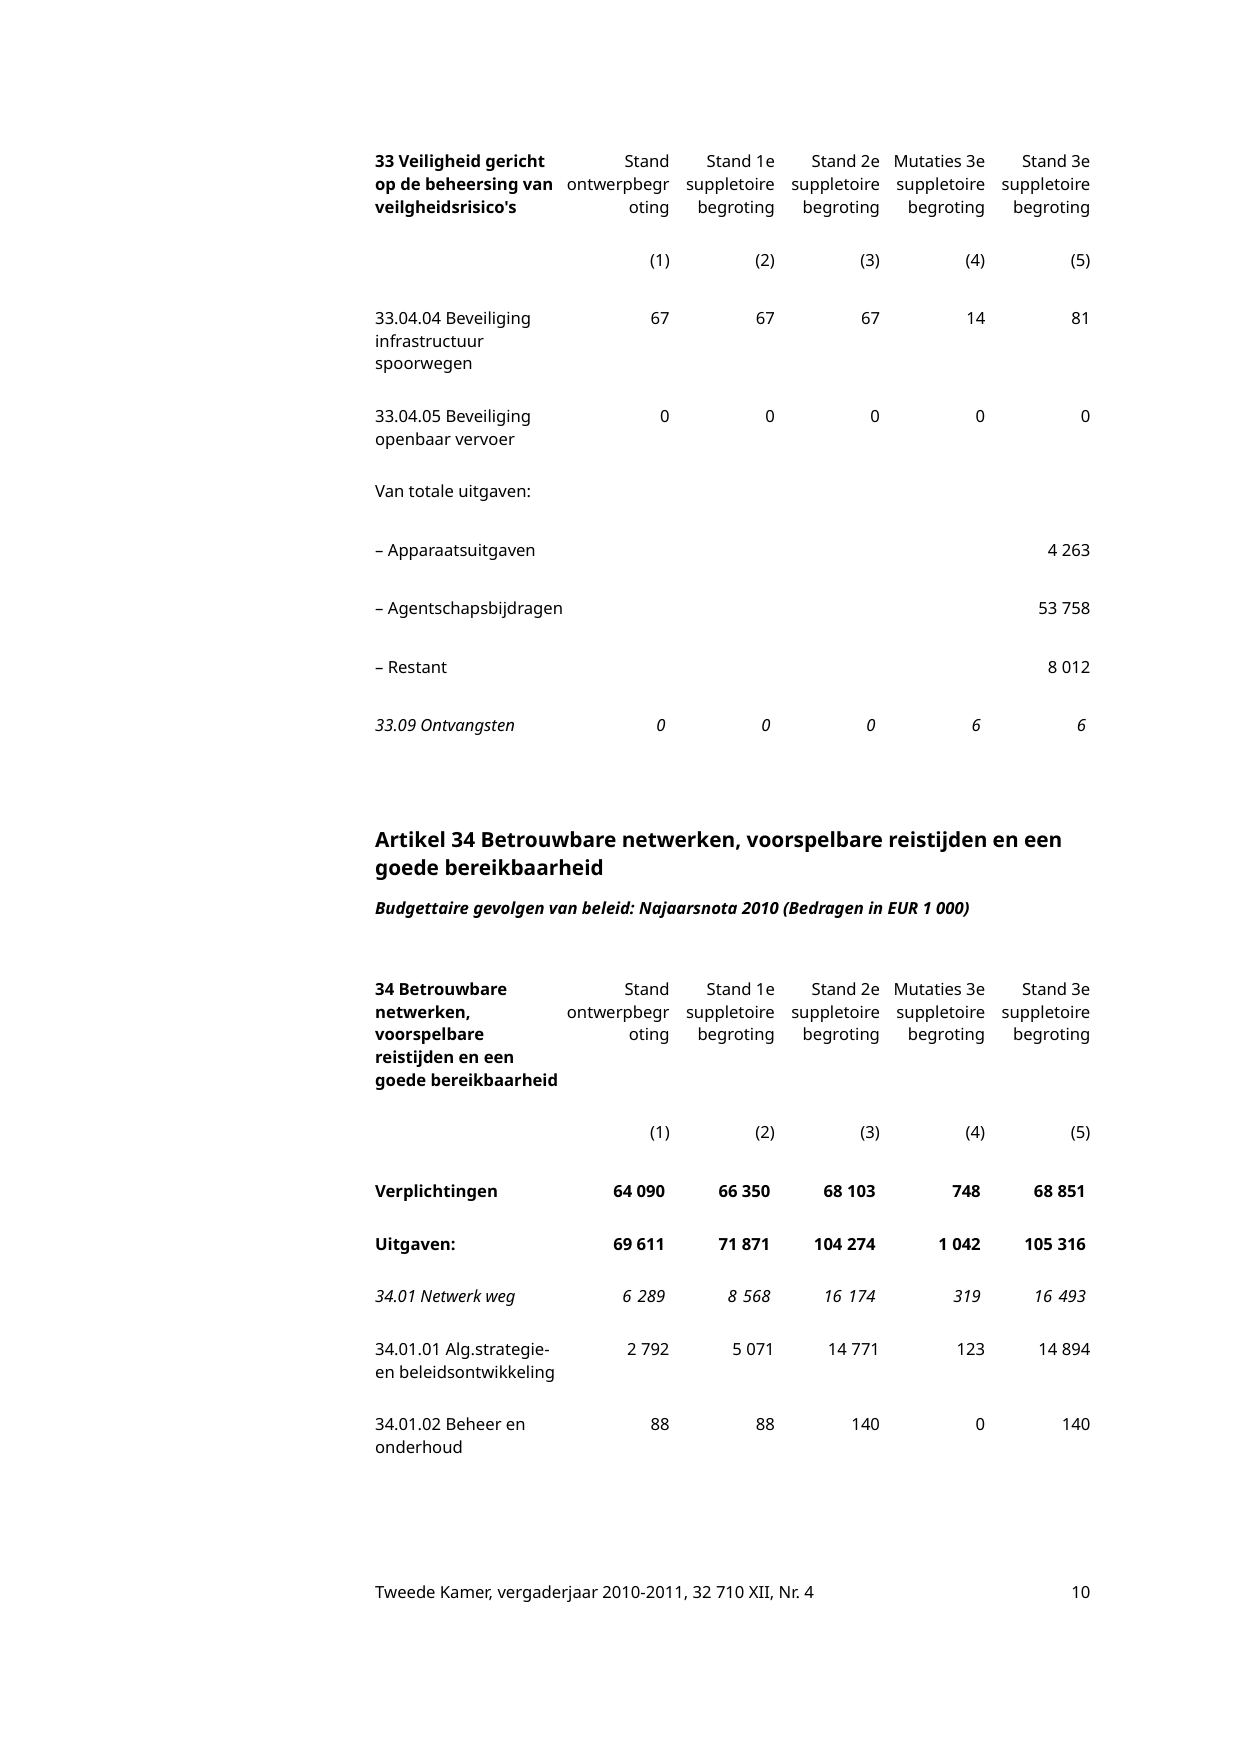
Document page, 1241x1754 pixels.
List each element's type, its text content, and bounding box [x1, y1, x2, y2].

table_header Stand 3e suppletoire begroting [985, 978, 1090, 1121]
table_cell [880, 655, 985, 714]
table_cell [775, 539, 880, 597]
table_header Stand 3e suppletoire begroting [985, 150, 1090, 248]
table_cell [564, 539, 669, 597]
table_cell 67 [564, 307, 669, 405]
table_header Stand ontwerpbegroting [564, 978, 669, 1121]
table_cell [375, 1121, 564, 1179]
table_cell 64 090 [564, 1180, 669, 1232]
table_cell 69 611 [564, 1232, 669, 1285]
table_cell 0 [985, 405, 1090, 480]
table_cell [564, 480, 669, 538]
table_cell 0 [880, 405, 985, 480]
table_cell [775, 597, 880, 655]
table_cell 2 792 [564, 1338, 669, 1413]
table_cell 67 [669, 307, 774, 405]
table_cell 14 [880, 307, 985, 405]
table_cell (3) [775, 1121, 880, 1179]
table_cell [669, 480, 774, 538]
table_cell [564, 655, 669, 714]
table_cell 5 071 [669, 1338, 774, 1413]
table_cell 81 [985, 307, 1090, 405]
table_cell 71 871 [669, 1232, 774, 1285]
table_cell 0 [669, 405, 774, 480]
table_cell 8 012 [985, 655, 1090, 714]
table_cell [375, 248, 564, 307]
table_cell 88 [669, 1413, 774, 1488]
table_cell [564, 597, 669, 655]
table_cell 66 350 [669, 1180, 774, 1232]
table_cell 8 568 [669, 1285, 774, 1338]
table_cell 33.04.05 Beveiliging openbaar vervoer [375, 405, 564, 480]
table_cell 123 [880, 1338, 985, 1413]
table_cell – Restant [375, 655, 564, 714]
table_cell 68 103 [775, 1180, 880, 1232]
table_header 34 Betrouwbare netwerken, voorspelbare reistijden en een goede bereikbaarheid [375, 978, 564, 1121]
table_cell (5) [985, 248, 1090, 307]
table_cell 16 493 [985, 1285, 1090, 1338]
table_cell 33.09 Ontvangsten [375, 714, 564, 767]
table_cell [669, 539, 774, 597]
table_cell 0 [669, 714, 774, 767]
table_cell 0 [880, 1413, 985, 1488]
table_cell (4) [880, 248, 985, 307]
table_cell [880, 539, 985, 597]
table_cell Uitgaven: [375, 1232, 564, 1285]
table_cell [775, 480, 880, 538]
table_cell (4) [880, 1121, 985, 1179]
table_cell 16 174 [775, 1285, 880, 1338]
table_cell 105 316 [985, 1232, 1090, 1285]
table_cell [775, 655, 880, 714]
table_header Stand 2e suppletoire begroting [775, 150, 880, 248]
table_cell (2) [669, 1121, 774, 1179]
table_cell 14 771 [775, 1338, 880, 1413]
table_cell 53 758 [985, 597, 1090, 655]
table_cell [669, 597, 774, 655]
table_cell 6 289 [564, 1285, 669, 1338]
table_cell 0 [775, 714, 880, 767]
table_cell 6 [985, 714, 1090, 767]
text Budgettaire gevolgen van beleid: Najaarsnota 2010 (Bedragen in EUR 1 000) [375, 897, 1090, 919]
table_cell 14 894 [985, 1338, 1090, 1413]
table_cell 104 274 [775, 1232, 880, 1285]
table_cell [669, 655, 774, 714]
table_cell Van totale uitgaven: [375, 480, 564, 538]
table_cell 34.01.01 Alg.strategie- en beleidsontwikkeling [375, 1338, 564, 1413]
table_header Stand 2e suppletoire begroting [775, 978, 880, 1121]
table_header Mutaties 3e suppletoire begroting [880, 150, 985, 248]
table_cell (2) [669, 248, 774, 307]
table_cell [880, 480, 985, 538]
table_cell 140 [985, 1413, 1090, 1488]
table_cell 1 042 [880, 1232, 985, 1285]
table_cell Verplichtingen [375, 1180, 564, 1232]
table_cell 34.01.02 Beheer en onderhoud [375, 1413, 564, 1488]
table_cell 0 [775, 405, 880, 480]
table_cell (1) [564, 1121, 669, 1179]
table_cell (5) [985, 1121, 1090, 1179]
table_header 33 Veiligheid gericht op de beheersing van veilgheidsrisico's [375, 150, 564, 248]
table_cell 0 [564, 714, 669, 767]
table_header Stand 1e suppletoire begroting [669, 150, 774, 248]
table_cell 88 [564, 1413, 669, 1488]
table_header Stand 1e suppletoire begroting [669, 978, 774, 1121]
table_cell (1) [564, 248, 669, 307]
table_cell [880, 597, 985, 655]
table_header Stand ontwerpbegroting [564, 150, 669, 248]
table_cell – Apparaatsuitgaven [375, 539, 564, 597]
table_cell 319 [880, 1285, 985, 1338]
table_cell 68 851 [985, 1180, 1090, 1232]
table_cell 140 [775, 1413, 880, 1488]
table_cell (3) [775, 248, 880, 307]
table_cell 0 [564, 405, 669, 480]
table_cell 4 263 [985, 539, 1090, 597]
table_cell – Agentschapsbijdragen [375, 597, 564, 655]
table_cell 67 [775, 307, 880, 405]
table_cell 748 [880, 1180, 985, 1232]
table_cell 33.04.04 Beveiliging infrastructuur spoorwegen [375, 307, 564, 405]
table_header Mutaties 3e suppletoire begroting [880, 978, 985, 1121]
text Artikel 34 Betrouwbare netwerken, voorspelbare reistijden en een goede bereikbaarheid [375, 825, 1090, 882]
table_cell 34.01 Netwerk weg [375, 1285, 564, 1338]
table_cell [985, 480, 1090, 538]
table_cell 6 [880, 714, 985, 767]
